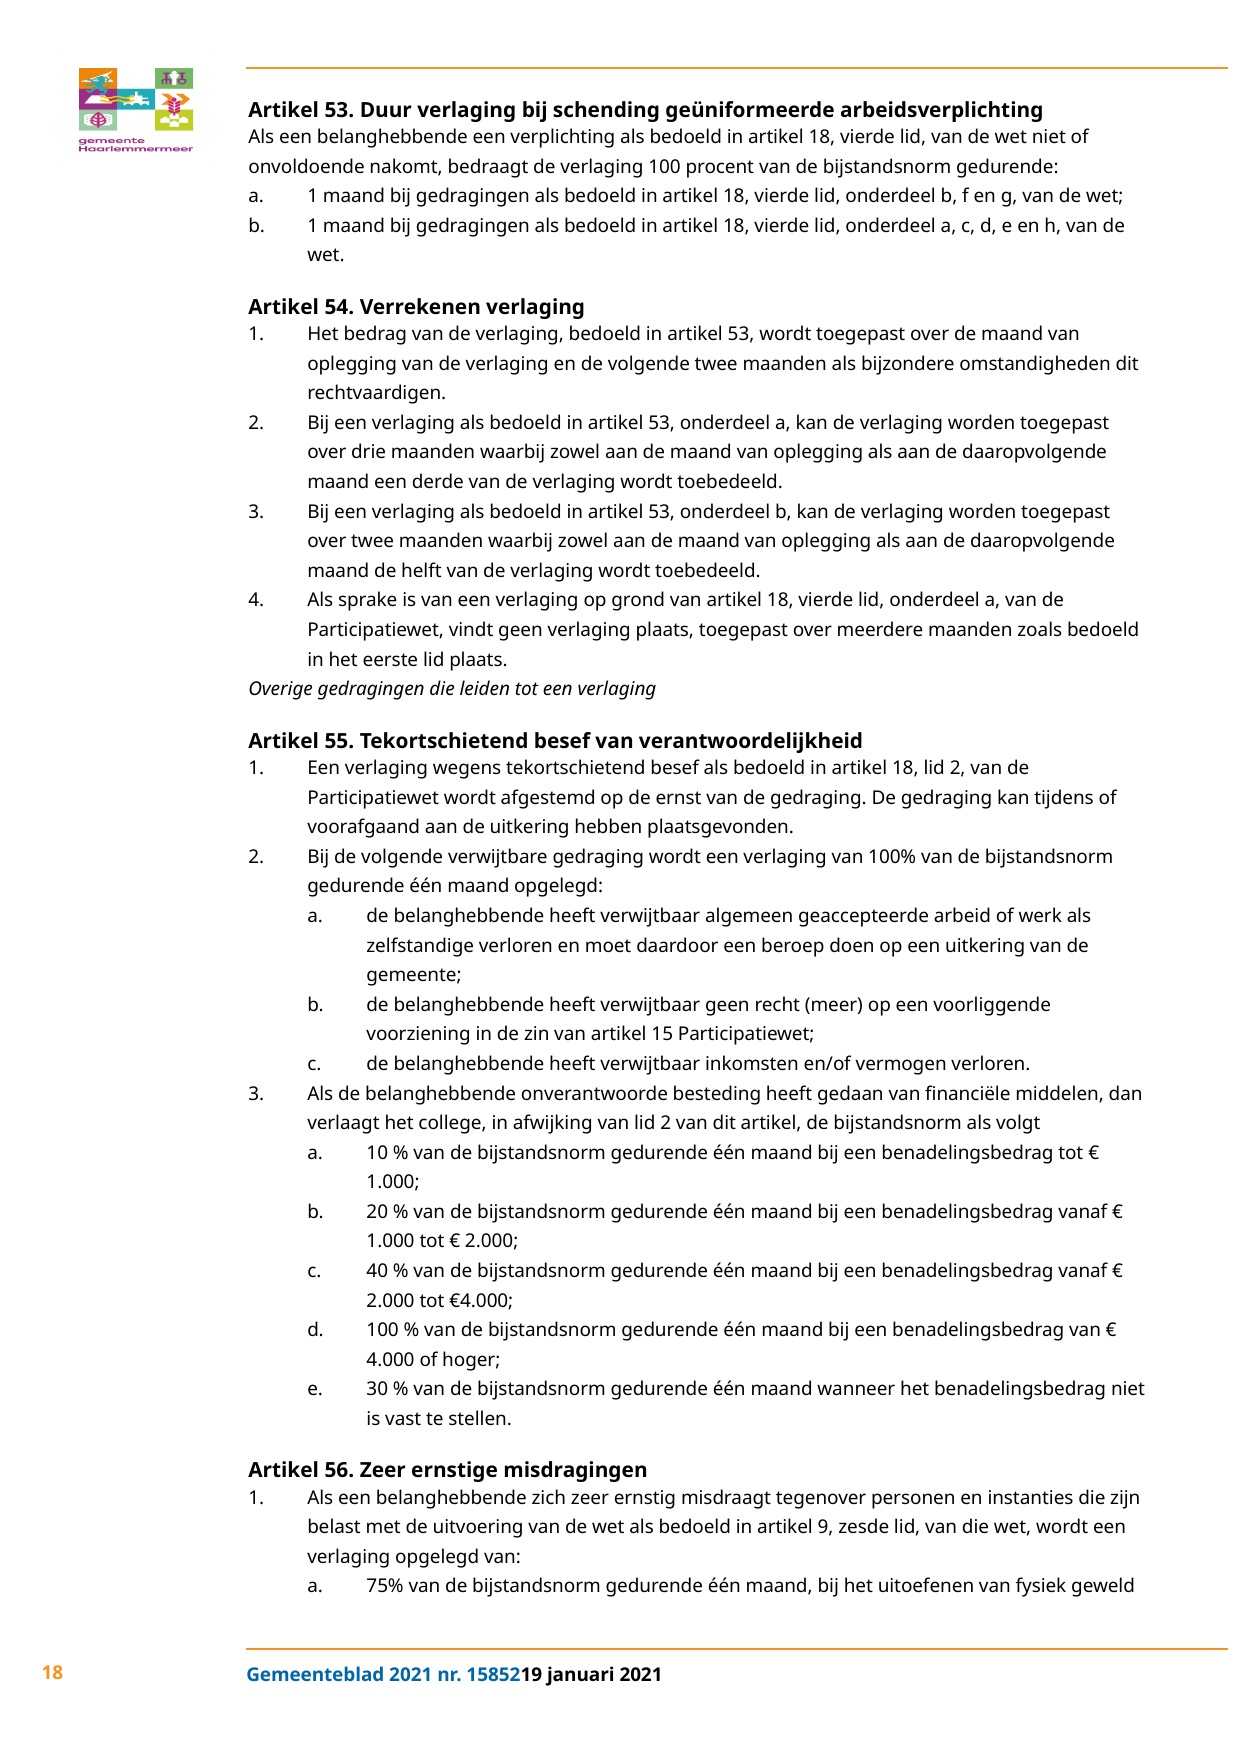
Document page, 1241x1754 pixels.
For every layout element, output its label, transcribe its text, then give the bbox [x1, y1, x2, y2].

list Bij de volgende verwijtbare gedraging wordt een verlaging van 100% van de bijstandsnorm gedurende één maand opgelegd: [248, 843, 1152, 898]
list Bij een verlaging als bedoeld in artikel 53, onderdeel a, kan de verlaging worden toegepast over drie maanden waarbij zowel aan de maand van oplegging als aan de daaropvolgende maand een derde van de verlaging wordt toebedeeld. [248, 409, 1152, 494]
text Overige gedragingen die leiden tot een verlaging [248, 675, 1152, 701]
list 75% van de bijstandsnorm gedurende één maand, bij het uitoefenen van fysiek geweld [307, 1573, 1152, 1598]
text Als een belanghebbende een verplichting als bedoeld in artikel 18, vierde lid, van de wet niet of onvoldoende nakomt, bedraagt de verlaging 100 procent van de bijstandsnorm gedurende: [248, 123, 1152, 178]
list 20 % van de bijstandsnorm gedurende één maand bij een benadelingsbedrag vanaf € 1.000 tot € 2.000; [307, 1198, 1152, 1253]
text Artikel 55. Tekortschietend besef van verantwoordelijkheid [248, 726, 1152, 754]
list Als sprake is van een verlaging op grond van artikel 18, vierde lid, onderdeel a, van de Participatiewet, vindt geen verlaging plaats, toegepast over meerdere maanden zoals bedoeld in het eerste lid plaats. [248, 587, 1152, 672]
picture [41, 47, 231, 172]
list Als de belanghebbende onverantwoorde besteding heeft gedaan van financiële middelen, dan verlaagt het college, in afwijking van lid 2 van dit artikel, de bijstandsnorm als volgt [248, 1080, 1152, 1135]
list de belanghebbende heeft verwijtbaar inkomsten en/of vermogen verloren. [307, 1050, 1152, 1076]
text Artikel 56. Zeer ernstige misdragingen [248, 1456, 1152, 1484]
list Een verlaging wegens tekortschietend besef als bedoeld in artikel 18, lid 2, van de Participatiewet wordt afgestemd op de ernst van de gedraging. De gedraging kan tijdens of voorafgaand aan de uitkering hebben plaatsgevonden. [248, 754, 1152, 839]
list Bij een verlaging als bedoeld in artikel 53, onderdeel b, kan de verlaging worden toegepast over twee maanden waarbij zowel aan de maand van oplegging als aan de daaropvolgende maand de helft van de verlaging wordt toebedeeld. [248, 498, 1152, 583]
list 1 maand bij gedragingen als bedoeld in artikel 18, vierde lid, onderdeel a, c, d, e en h, van de wet. [248, 212, 1152, 267]
text Artikel 54. Verrekenen verlaging [248, 292, 1152, 320]
list de belanghebbende heeft verwijtbaar geen recht (meer) op een voorliggende voorziening in de zin van artikel 15 Participatiewet; [307, 991, 1152, 1046]
list 10 % van de bijstandsnorm gedurende één maand bij een benadelingsbedrag tot € 1.000; [307, 1139, 1152, 1194]
list 100 % van de bijstandsnorm gedurende één maand bij een benadelingsbedrag van € 4.000 of hoger; [307, 1316, 1152, 1372]
list 1 maand bij gedragingen als bedoeld in artikel 18, vierde lid, onderdeel b, f en g, van de wet; [248, 182, 1152, 208]
list de belanghebbende heeft verwijtbaar algemeen geaccepteerde arbeid of werk als zelfstandige verloren en moet daardoor een beroep doen op een uitkering van de gemeente; [307, 902, 1152, 987]
list Als een belanghebbende zich zeer ernstig misdraagt tegenover personen en instanties die zijn belast met de uitvoering van de wet als bedoeld in artikel 9, zesde lid, van die wet, wordt een verlaging opgelegd van: [248, 1484, 1152, 1569]
list 40 % van de bijstandsnorm gedurende één maand bij een benadelingsbedrag vanaf € 2.000 tot €4.000; [307, 1257, 1152, 1312]
list 30 % van de bijstandsnorm gedurende één maand wanneer het benadelingsbedrag niet is vast te stellen. [307, 1376, 1152, 1431]
list Het bedrag van de verlaging, bedoeld in artikel 53, wordt toegepast over de maand van oplegging van de verlaging en de volgende twee maanden als bijzondere omstandigheden dit rechtvaardigen. [248, 320, 1152, 405]
text Artikel 53. Duur verlaging bij schending geüniformeerde arbeidsverplichting [248, 95, 1152, 123]
